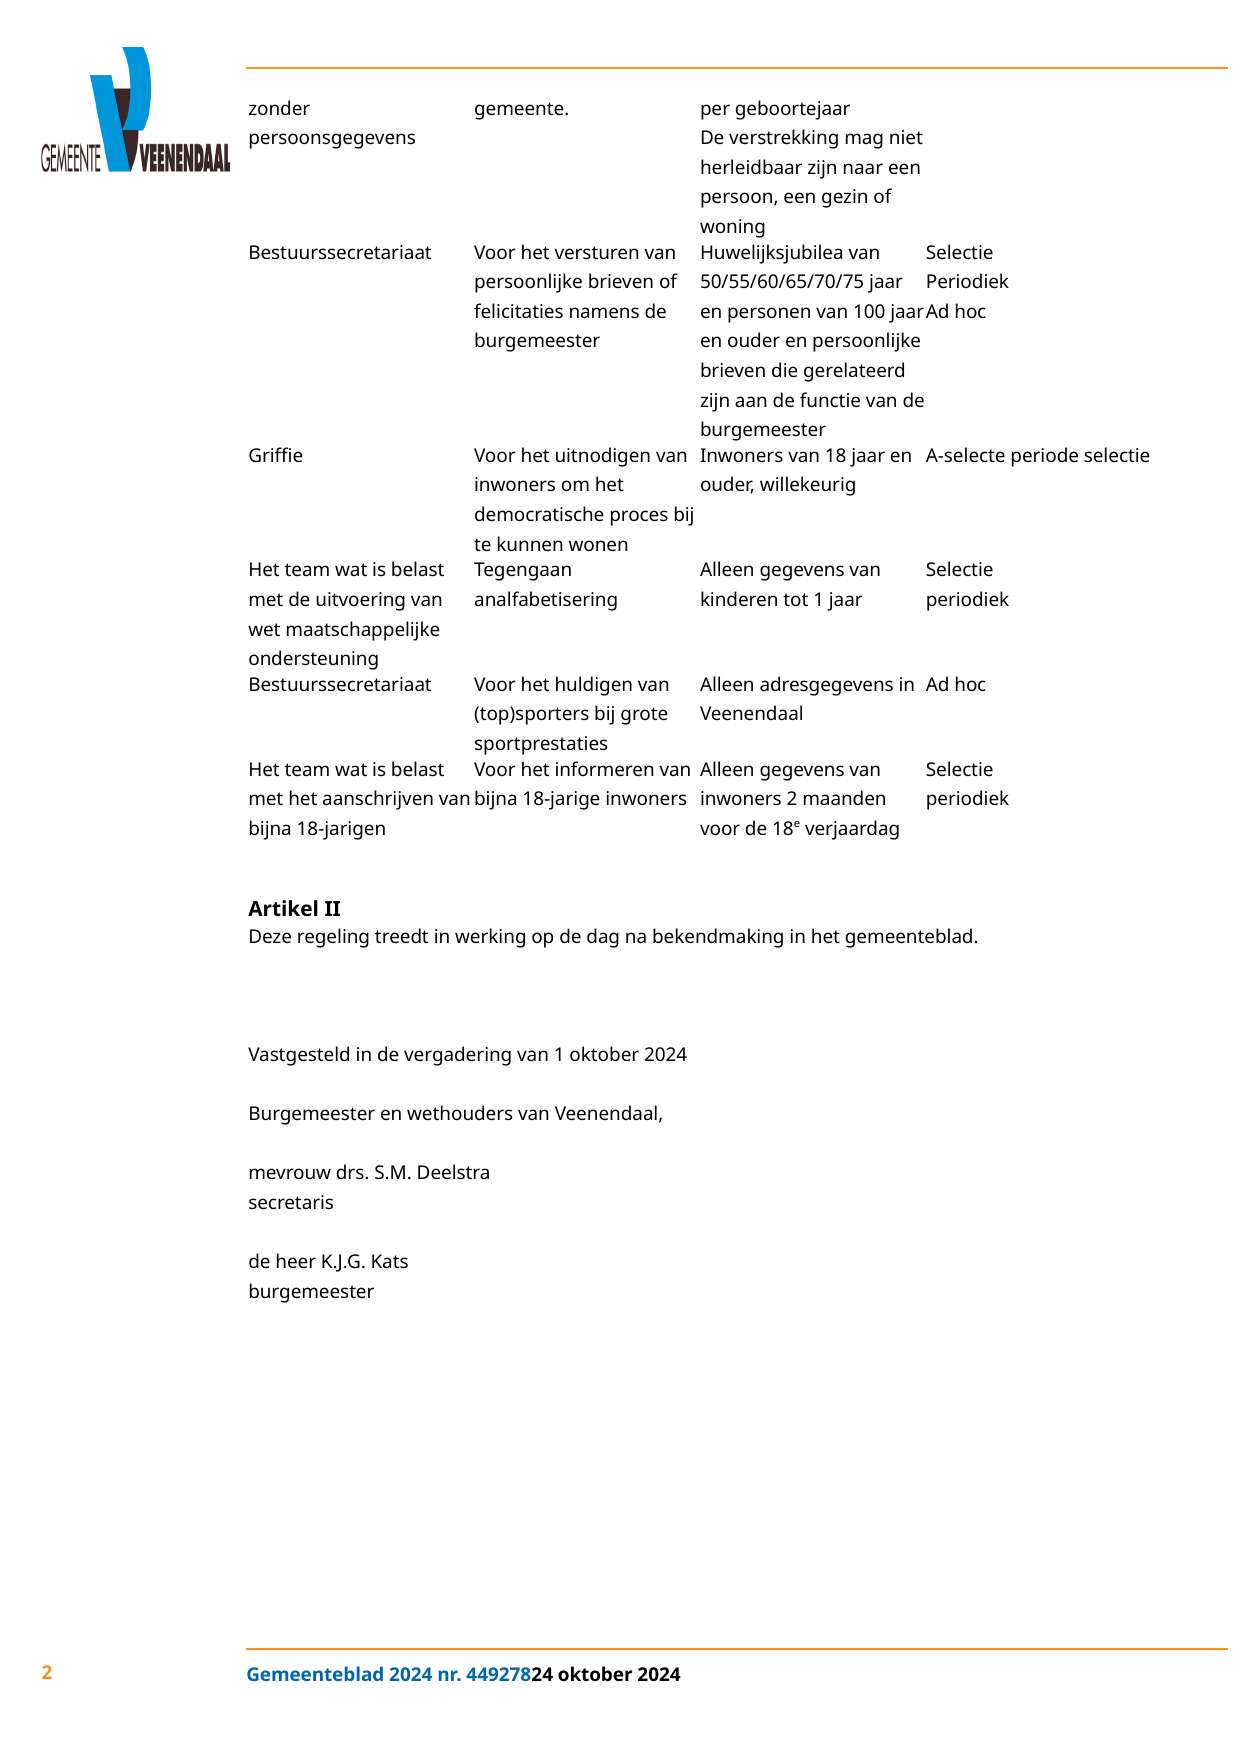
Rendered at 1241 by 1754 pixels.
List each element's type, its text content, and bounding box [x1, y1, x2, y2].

table_cell Het team wat is belast met het aanschrijven van bijna 18-jarigen [248, 756, 474, 841]
text secretaris [248, 1189, 1152, 1215]
table_cell Voor het informeren van bijna 18-jarige inwoners [474, 756, 700, 841]
text mevrouw drs. S.M. Deelstra [248, 1159, 1152, 1185]
text Burgemeester en wethouders van Veenendaal, [248, 1100, 1152, 1126]
table_cell Ad hoc [926, 671, 1152, 756]
text Vastgesteld in de vergadering van 1 oktober 2024 [248, 1041, 1152, 1067]
table_cell A-selecte periode selectie [926, 442, 1152, 557]
text burgemeester [248, 1278, 1152, 1304]
table_cell Selectie periodiek [926, 756, 1152, 841]
text Deze regeling treedt in werking op de dag na bekendmaking in het gemeenteblad. [248, 923, 1152, 949]
table_cell Voor het huldigen van (top)sporters bij grote sportprestaties [474, 671, 700, 756]
table_cell Alleen gegevens van inwoners 2 maanden voor de 18e verjaardag [700, 756, 926, 841]
table_cell Alleen gegevens van kinderen tot 1 jaar [700, 557, 926, 671]
picture [123, 47, 231, 172]
table_cell Tegengaan analfabetisering [474, 557, 700, 671]
table_cell Voor het versturen van persoonlijke brieven of felicitaties namens de burgemeester [474, 239, 700, 442]
table_cell per geboortejaar De verstrekking mag niet herleidbaar zijn naar een persoon, een gezin of woning [700, 95, 926, 239]
text de heer K.J.G. Kats [248, 1248, 1152, 1274]
table_cell Selectie periodiek [926, 557, 1152, 671]
table_cell Bestuurssecretariaat [248, 671, 474, 756]
table_cell [926, 95, 1152, 239]
table_cell gemeente. [474, 95, 700, 239]
table_cell Bestuurssecretariaat [248, 239, 474, 442]
table_cell Huwelijksjubilea van 50/55/60/65/70/75 jaar en personen van 100 jaar en ouder en persoonlijke brieven die gerelateerd zijn aan de functie van de burgemeester [700, 239, 926, 442]
table_cell Voor het uitnodigen van inwoners om het democratische proces bij te kunnen wonen [474, 442, 700, 557]
text Artikel II [248, 894, 1152, 923]
table_cell zonder persoonsgegevens [248, 95, 474, 239]
table_cell Selectie Periodiek Ad hoc [926, 239, 1152, 442]
table_cell Inwoners van 18 jaar en ouder, willekeurig [700, 442, 926, 557]
table_cell Het team wat is belast met de uitvoering van wet maatschappelijke ondersteuning [248, 557, 474, 671]
picture [41, 47, 130, 172]
table_cell Griffie [248, 442, 474, 557]
table_cell Alleen adresgegevens in Veenendaal [700, 671, 926, 756]
